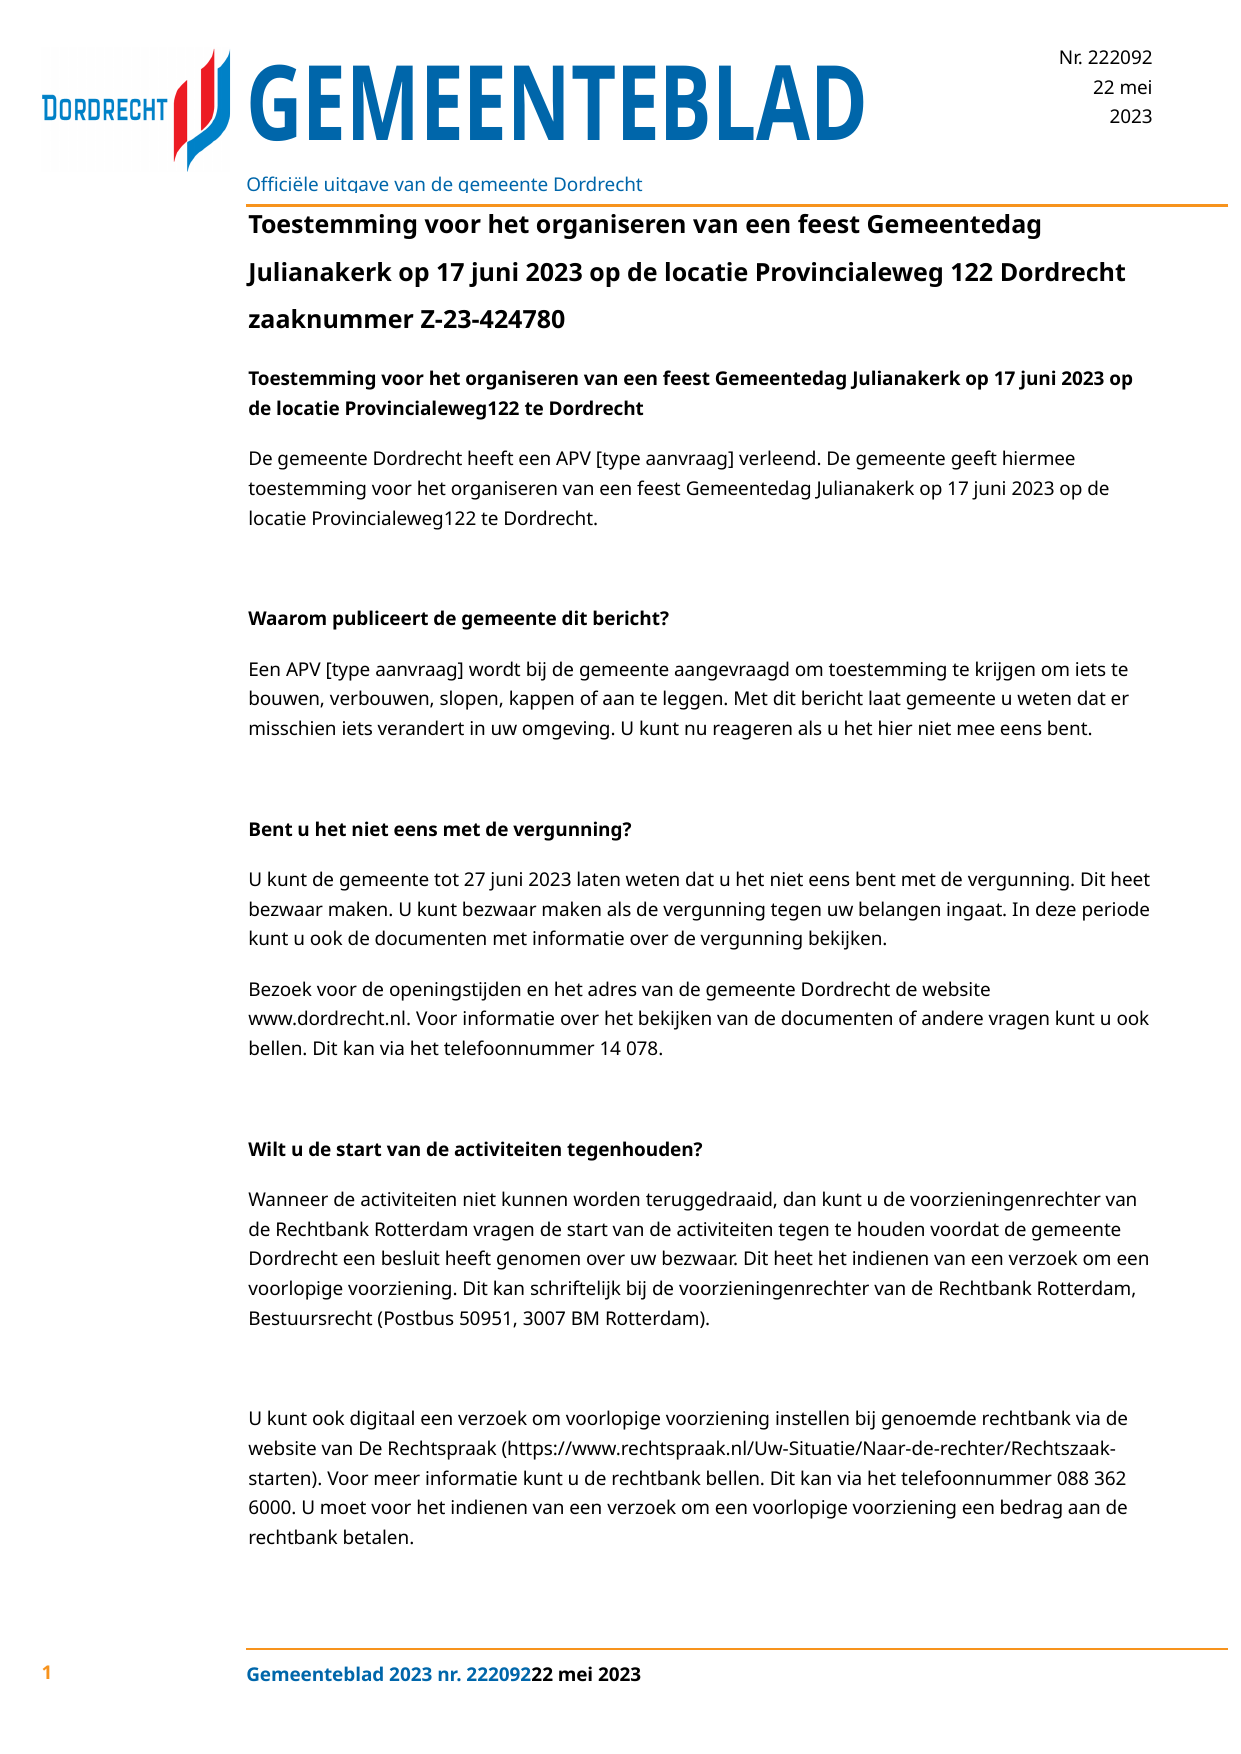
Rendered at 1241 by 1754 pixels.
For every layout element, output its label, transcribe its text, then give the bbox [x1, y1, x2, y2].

text Waarom publiceert de gemeente dit bericht? [248, 606, 1152, 631]
text U kunt ook digitaal een verzoek om voorlopige voorziening instellen bij genoemde rechtbank via de website van De Rechtspraak (https://www.rechtspraak.nl/Uw-Situatie/Naar-de-rechter/Rechtszaak-starten). Voor meer informatie kunt u de rechtbank bellen. Dit kan via het telefoonnummer 088 362 6000. U moet voor het indienen van een verzoek om een voorlopige voorziening een bedrag aan de rechtbank betalen. [248, 1406, 1152, 1549]
text Toestemming voor het organiseren van een feest Gemeentedag Julianakerk op 17 juni 2023 op de locatie Provincialeweg122 te Dordrecht [248, 366, 1152, 421]
picture [41, 47, 231, 172]
text U kunt de gemeente tot 27 juni 2023 laten weten dat u het niet eens bent met de vergunning. Dit heet bezwaar maken. U kunt bezwaar maken als de vergunning tegen uw belangen ingaat. In deze periode kunt u ook de documenten met informatie over de vergunning bekijken. [248, 866, 1152, 951]
text Een APV [type aanvraag] wordt bij de gemeente aangevraagd om toestemming te krijgen om iets te bouwen, verbouwen, slopen, kappen of aan te leggen. Met dit bericht laat gemeente u weten dat er misschien iets verandert in uw omgeving. U kunt nu reageren als u het hier niet mee eens bent. [248, 656, 1152, 741]
text Bezoek voor de openingstijden en het adres van de gemeente Dordrecht de website www.dordrecht.nl. Voor informatie over het bekijken van de documenten of andere vragen kunt u ook bellen. Dit kan via het telefoonnummer 14 078. [248, 976, 1152, 1061]
text Toestemming voor het organiseren van een feest Gemeentedag Julianakerk op 17 juni 2023 op de locatie Provincialeweg 122 Dordrecht zaaknummer Z-23-424780 [248, 207, 1152, 336]
text De gemeente Dordrecht heeft een APV [type aanvraag] verleend. De gemeente geeft hiermee toestemming voor het organiseren van een feest Gemeentedag Julianakerk op 17 juni 2023 op de locatie Provincialeweg122 te Dordrecht. [248, 446, 1152, 530]
text Wilt u de start van de activiteiten tegenhouden? [248, 1136, 1152, 1162]
text Bent u het niet eens met de vergunning? [248, 816, 1152, 842]
text Wanneer de activiteiten niet kunnen worden teruggedraaid, dan kunt u de voorzieningenrechter van de Rechtbank Rotterdam vragen de start van de activiteiten tegen te houden voordat de gemeente Dordrecht een besluit heeft genomen over uw bezwaar. Dit heet het indienen van een verzoek om een voorlopige voorziening. Dit kan schriftelijk bij de voorzieningenrechter van de Rechtbank Rotterdam, Bestuursrecht (Postbus 50951, 3007 BM Rotterdam). [248, 1186, 1152, 1330]
